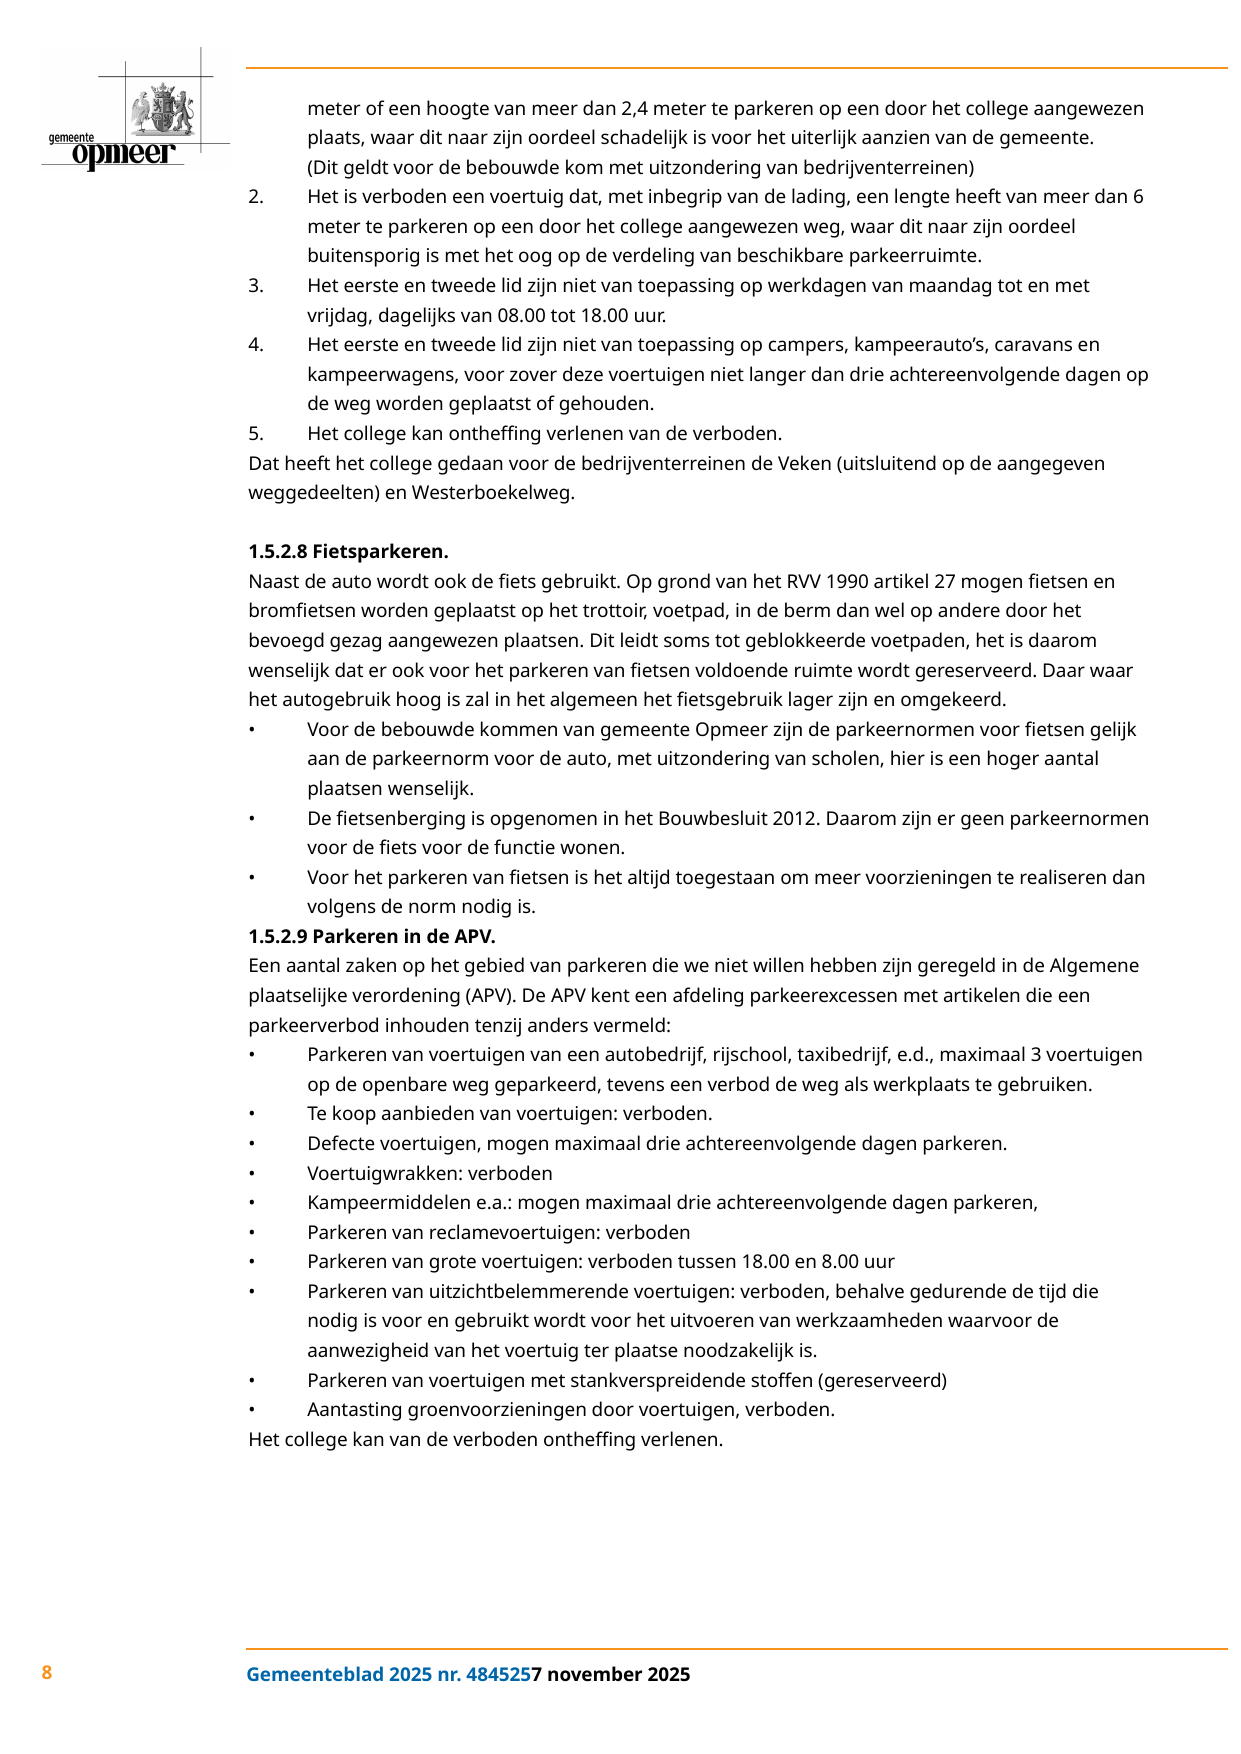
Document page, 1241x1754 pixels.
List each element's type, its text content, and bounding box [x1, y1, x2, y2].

picture [41, 47, 231, 172]
list Voertuigwrakken: verboden [248, 1160, 1152, 1186]
list Kampeermiddelen e.a.: mogen maximaal drie achtereenvolgende dagen parkeren, [248, 1189, 1152, 1215]
list Parkeren van uitzichtbelemmerende voertuigen: verboden, behalve gedurende de tijd die nodig is voor en gebruikt wordt voor het uitvoeren van werkzaamheden waarvoor de aanwezigheid van het voertuig ter plaatse noodzakelijk is. [248, 1278, 1152, 1363]
list Aantasting groenvoorzieningen door voertuigen, verboden. [248, 1396, 1152, 1422]
list (Dit geldt voor de bebouwde kom met uitzondering van bedrijventerreinen) [248, 154, 1152, 180]
list Het college kan ontheffing verlenen van de verboden. [248, 420, 1152, 446]
list De fietsenberging is opgenomen in het Bouwbesluit 2012. Daarom zijn er geen parkeernormen voor de fiets voor de functie wonen. [248, 805, 1152, 860]
text 1.5.2.8 Fietsparkeren. [248, 538, 1152, 564]
text Dat heeft het college gedaan voor de bedrijventerreinen de Veken (uitsluitend op de aangegeven weggedeelten) en Westerboekelweg. [248, 450, 1152, 505]
list Het is verboden een voertuig dat, met inbegrip van de lading, een lengte heeft van meer dan 6 meter te parkeren op een door het college aangewezen weg, waar dit naar zijn oordeel buitensporig is met het oog op de verdeling van beschikbare parkeerruimte. [248, 183, 1152, 268]
list Voor de bebouwde kommen van gemeente Opmeer zijn de parkeernormen voor fietsen gelijk aan de parkeernorm voor de auto, met uitzondering van scholen, hier is een hoger aantal plaatsen wenselijk. [248, 716, 1152, 801]
list Parkeren van grote voertuigen: verboden tussen 18.00 en 8.00 uur [248, 1248, 1152, 1274]
list Het eerste en tweede lid zijn niet van toepassing op werkdagen van maandag tot en met vrijdag, dagelijks van 08.00 tot 18.00 uur. [248, 272, 1152, 328]
text 1.5.2.9 Parkeren in de APV. [248, 923, 1152, 949]
list Parkeren van voertuigen met stankverspreidende stoffen (gereserveerd) [248, 1367, 1152, 1393]
list meter of een hoogte van meer dan 2,4 meter te parkeren op een door het college aangewezen plaats, waar dit naar zijn oordeel schadelijk is voor het uiterlijk aanzien van de gemeente. [248, 95, 1152, 150]
text Naast de auto wordt ook de fiets gebruikt. Op grond van het RVV 1990 artikel 27 mogen fietsen en bromfietsen worden geplaatst op het trottoir, voetpad, in de berm dan wel op andere door het bevoegd gezag aangewezen plaatsen. Dit leidt soms tot geblokkeerde voetpaden, het is daarom wenselijk dat er ook voor het parkeren van fietsen voldoende ruimte wordt gereserveerd. Daar waar het autogebruik hoog is zal in het algemeen het fietsgebruik lager zijn en omgekeerd. [248, 568, 1152, 712]
list Het eerste en tweede lid zijn niet van toepassing op campers, kampeerauto’s, caravans en kampeerwagens, voor zover deze voertuigen niet langer dan drie achtereenvolgende dagen op de weg worden geplaatst of gehouden. [248, 331, 1152, 416]
text Een aantal zaken op het gebied van parkeren die we niet willen hebben zijn geregeld in de Algemene plaatselijke verordening (APV). De APV kent een afdeling parkeerexcessen met artikelen die een parkeerverbod inhouden tenzij anders vermeld: [248, 953, 1152, 1038]
list Te koop aanbieden van voertuigen: verboden. [248, 1101, 1152, 1126]
list Voor het parkeren van fietsen is het altijd toegestaan om meer voorzieningen te realiseren dan volgens de norm nodig is. [248, 864, 1152, 919]
list Parkeren van voertuigen van een autobedrijf, rijschool, taxibedrijf, e.d., maximaal 3 voertuigen op de openbare weg geparkeerd, tevens een verbod de weg als werkplaats te gebruiken. [248, 1041, 1152, 1097]
list Parkeren van reclamevoertuigen: verboden [248, 1219, 1152, 1245]
list Defecte voertuigen, mogen maximaal drie achtereenvolgende dagen parkeren. [248, 1130, 1152, 1156]
text Het college kan van de verboden ontheffing verlenen. [248, 1426, 1152, 1452]
